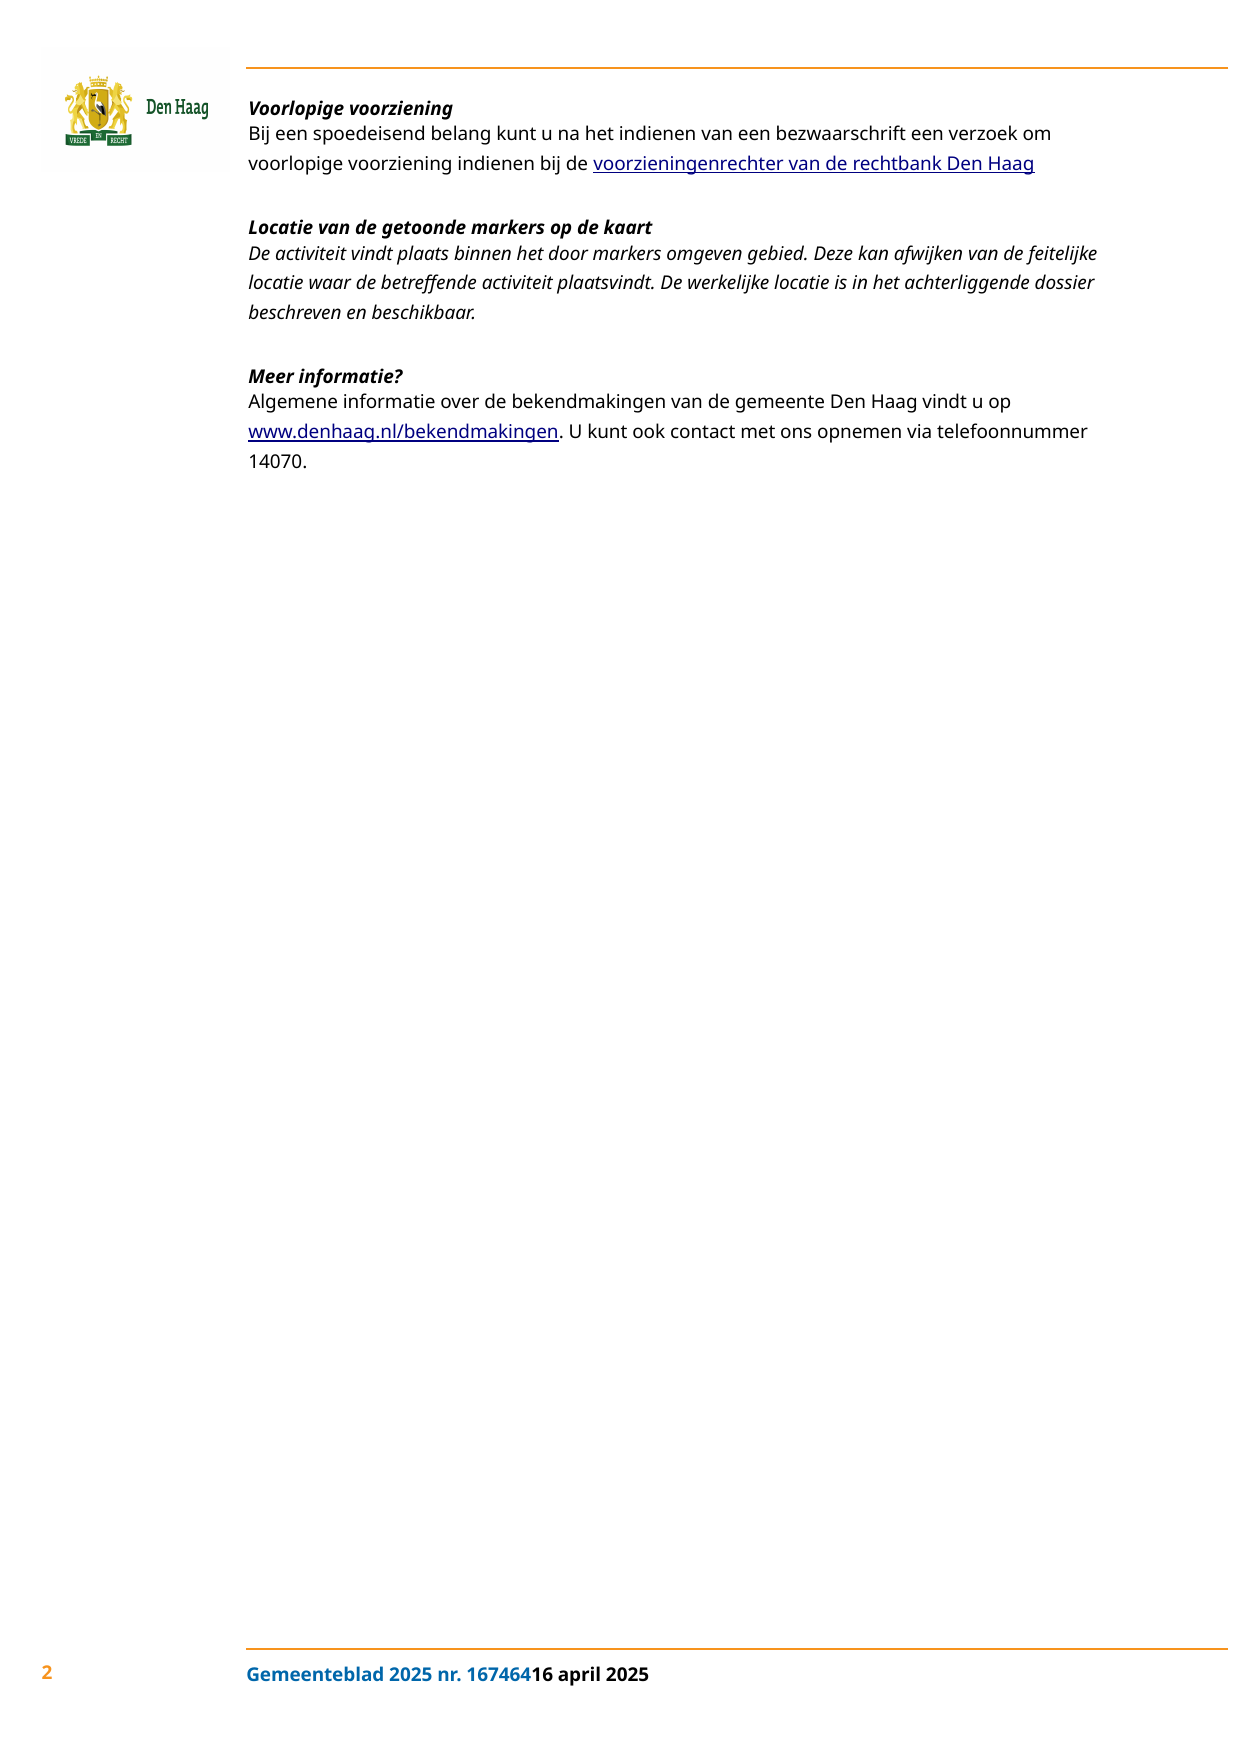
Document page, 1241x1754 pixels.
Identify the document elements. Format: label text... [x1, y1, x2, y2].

text Voorlopige voorziening [248, 95, 1152, 121]
text De activiteit vindt plaats binnen het door markers omgeven gebied. Deze kan afwijken van de feitelijke locatie waar de betreffende activiteit plaatsvindt. De werkelijke locatie is in het achterliggende dossier beschreven en beschikbaar. [248, 240, 1152, 325]
text Bij een spoedeisend belang kunt u na het indienen van een bezwaarschrift een verzoek om voorlopige voorziening indienen bij de voorzieningenrechter van de rechtbank Den Haag [248, 121, 1152, 176]
text Locatie van de getoonde markers op de kaart [248, 214, 1152, 240]
picture [41, 47, 231, 172]
text Meer informatie? [248, 363, 1152, 389]
text Algemene informatie over de bekendmakingen van de gemeente Den Haag vindt u op www.denhaag.nl/bekendmakingen. U kunt ook contact met ons opnemen via telefoonnummer 14070. [248, 389, 1152, 473]
